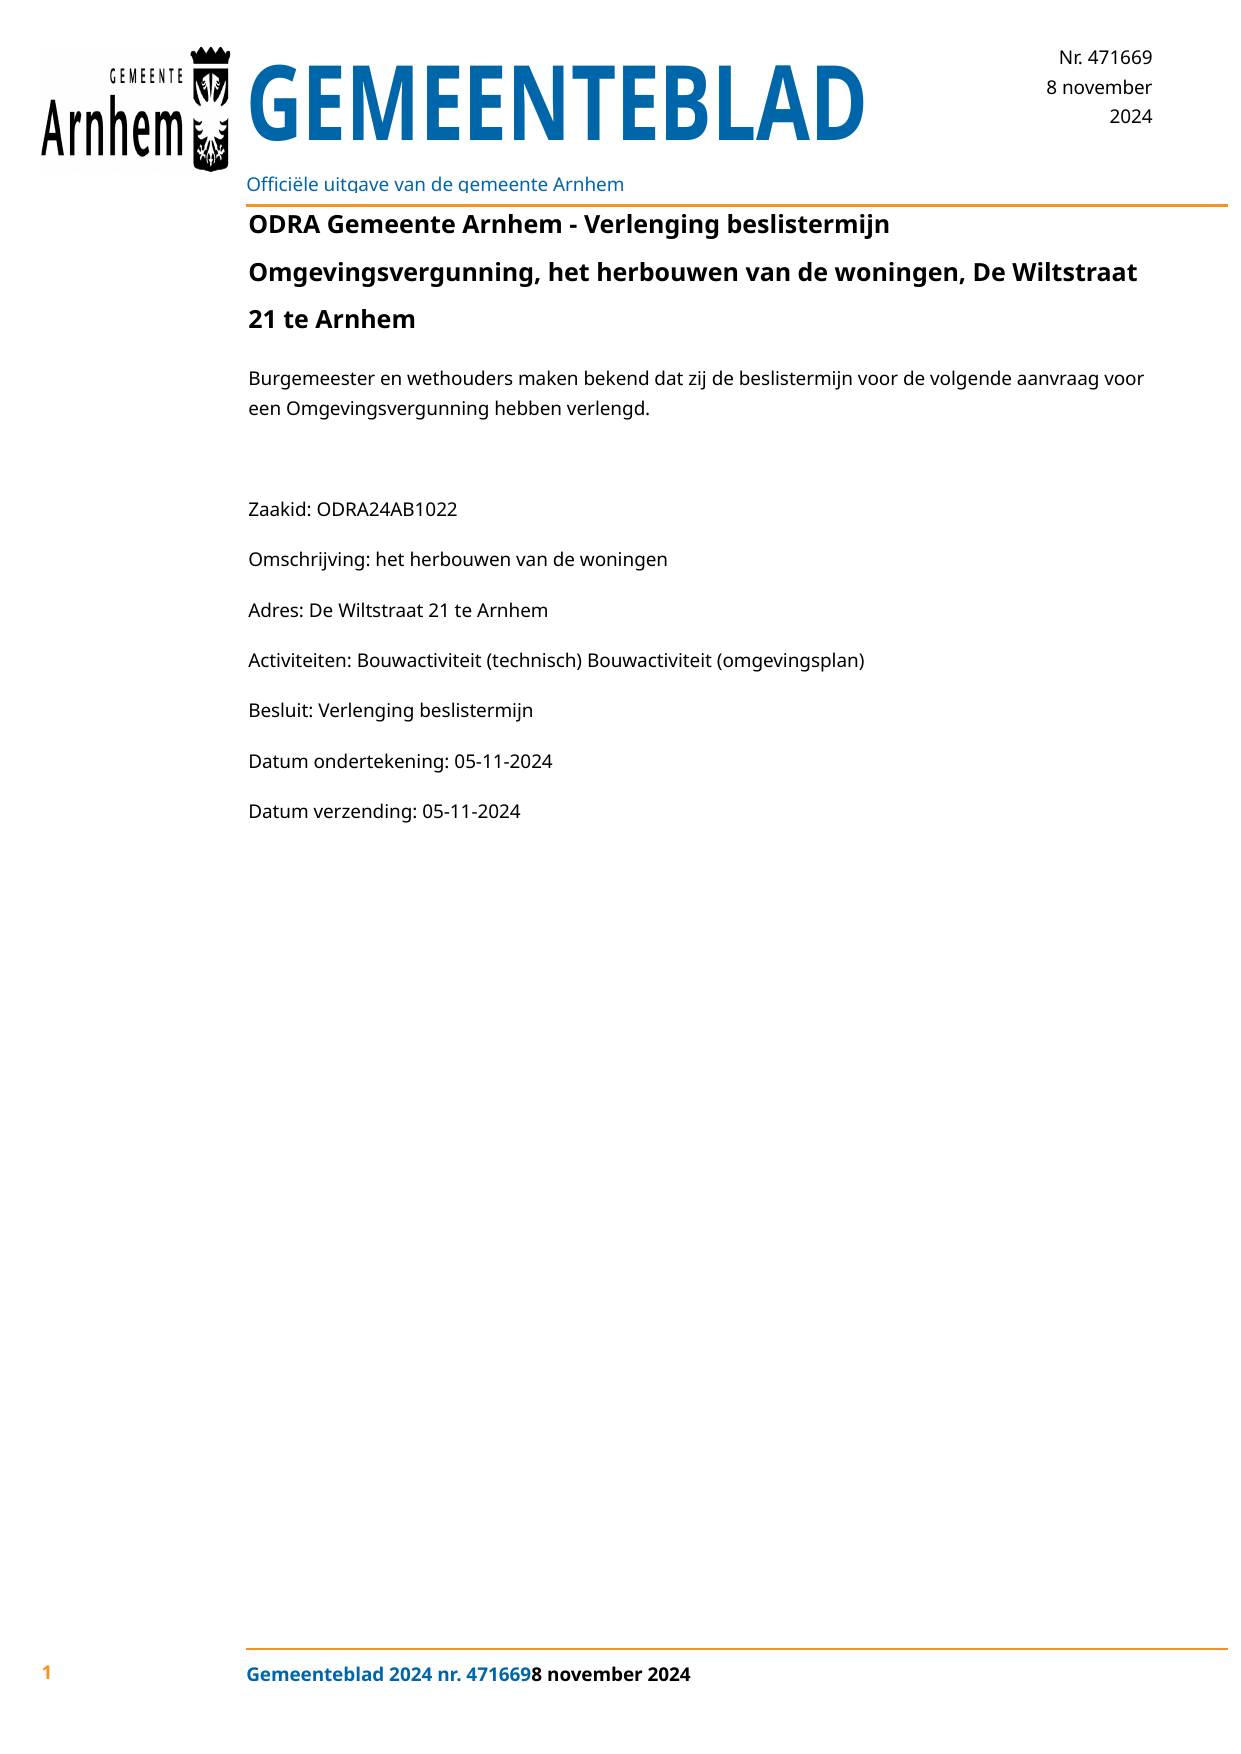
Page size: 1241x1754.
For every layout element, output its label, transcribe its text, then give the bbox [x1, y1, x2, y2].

text Burgemeester en wethouders maken bekend dat zij de beslistermijn voor de volgende aanvraag voor een Omgevingsvergunning hebben verlengd. [248, 366, 1152, 421]
text Adres: De Wiltstraat 21 te Arnhem [248, 597, 1152, 622]
text Besluit: Verlenging beslistermijn [248, 698, 1152, 723]
text Datum verzending: 05-11-2024 [248, 798, 1152, 824]
text Datum ondertekening: 05-11-2024 [248, 748, 1152, 774]
text Zaakid: ODRA24AB1022 [248, 496, 1152, 522]
text Omschrijving: het herbouwen van de woningen [248, 546, 1152, 572]
text ODRA Gemeente Arnhem - Verlenging beslistermijn Omgevingsvergunning, het herbouwen van de woningen, De Wiltstraat 21 te Arnhem [248, 207, 1152, 336]
text Activiteiten: Bouwactiviteit (technisch) Bouwactiviteit (omgevingsplan) [248, 647, 1152, 673]
picture [41, 47, 231, 172]
